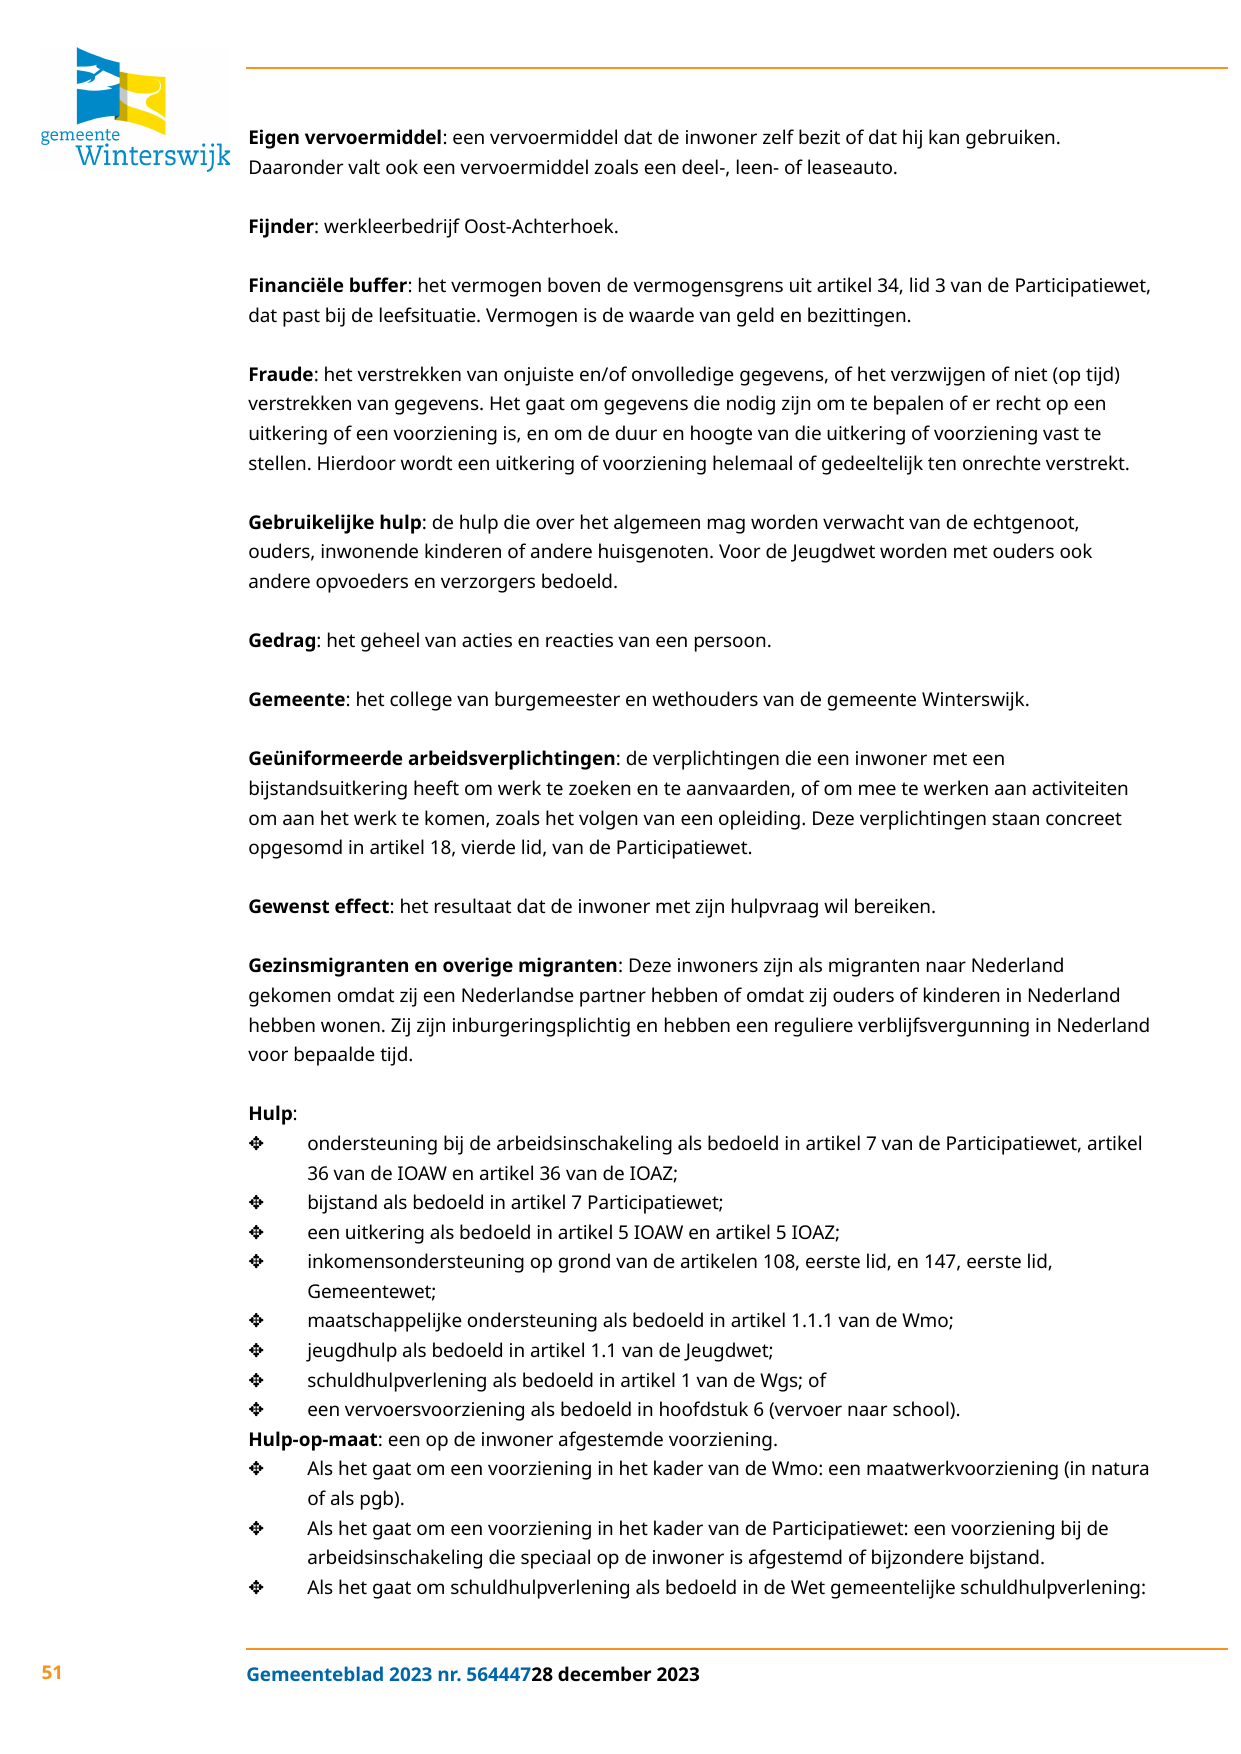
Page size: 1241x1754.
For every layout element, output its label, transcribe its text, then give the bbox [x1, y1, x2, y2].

picture [225, 153, 231, 162]
text Gemeente: het college van burgemeester en wethouders van de gemeente Winterswijk. [248, 686, 1152, 712]
text Fijnder: werkleerbedrijf Oost-Achterhoek. [248, 213, 1152, 239]
text Geüniformeerde arbeidsverplichtingen: de verplichtingen die een inwoner met een bijstandsuitkering heeft om werk te zoeken en te aanvaarden, of om mee te werken aan activiteiten om aan het werk te komen, zoals het volgen van een opleiding. Deze verplichtingen staan concreet opgesomd in artikel 18, vierde lid, van de Participatiewet. [248, 746, 1152, 860]
text Eigen vervoermiddel: een vervoermiddel dat de inwoner zelf bezit of dat hij kan gebruiken. Daaronder valt ook een vervoermiddel zoals een deel-, leen- of leaseauto. [248, 124, 1152, 180]
list Als het gaat om een voorziening in het kader van de Participatiewet: een voorziening bij de arbeidsinschakeling die speciaal op de inwoner is afgestemd of bijzondere bijstand. [248, 1515, 1152, 1570]
list schuldhulpverlening als bedoeld in artikel 1 van de Wgs; of [248, 1367, 1152, 1393]
text Financiële buffer: het vermogen boven de vermogensgrens uit artikel 34, lid 3 van de Participatiewet, dat past bij de leefsituatie. Vermogen is de waarde van geld en bezittingen. [248, 272, 1152, 328]
list een uitkering als bedoeld in artikel 5 IOAW en artikel 5 IOAZ; [248, 1219, 1152, 1245]
text Hulp: [248, 1101, 1152, 1126]
text Gewenst effect: het resultaat dat de inwoner met zijn hulpvraag wil bereiken. [248, 893, 1152, 919]
text Hulp-op-maat: een op de inwoner afgestemde voorziening. [248, 1426, 1152, 1452]
picture [41, 47, 231, 172]
text Gedrag: het geheel van acties en reacties van een persoon. [248, 627, 1152, 653]
list jeugdhulp als bedoeld in artikel 1.1 van de Jeugdwet; [248, 1337, 1152, 1363]
list Als het gaat om schuldhulpverlening als bedoeld in de Wet gemeentelijke schuldhulpverlening: [248, 1574, 1152, 1600]
list een vervoersvoorziening als bedoeld in hoofdstuk 6 (vervoer naar school). [248, 1396, 1152, 1422]
list maatschappelijke ondersteuning als bedoeld in artikel 1.1.1 van de Wmo; [248, 1308, 1152, 1333]
list bijstand als bedoeld in artikel 7 Participatiewet; [248, 1189, 1152, 1215]
list Als het gaat om een voorziening in het kader van de Wmo: een maatwerkvoorziening (in natura of als pgb). [248, 1456, 1152, 1511]
text Fraude: het verstrekken van onjuiste en/of onvolledige gegevens, of het verzwijgen of niet (op tijd) verstrekken van gegevens. Het gaat om gegevens die nodig zijn om te bepalen of er recht op een uitkering of een voorziening is, en om de duur en hoogte van die uitkering of voorziening vast te stellen. Hierdoor wordt een uitkering of voorziening helemaal of gedeeltelijk ten onrechte verstrekt. [248, 361, 1152, 476]
list inkomensondersteuning op grond van de artikelen 108, eerste lid, en 147, eerste lid, Gemeentewet; [248, 1248, 1152, 1304]
text Gebruikelijke hulp: de hulp die over het algemeen mag worden verwacht van de echtgenoot, ouders, inwonende kinderen of andere huisgenoten. Voor de Jeugdwet worden met ouders ook andere opvoeders en verzorgers bedoeld. [248, 509, 1152, 594]
text Gezinsmigranten en overige migranten: Deze inwoners zijn als migranten naar Nederland gekomen omdat zij een Nederlandse partner hebben of omdat zij ouders of kinderen in Nederland hebben wonen. Zij zijn inburgeringsplichtig en hebben een reguliere verblijfsvergunning in Nederland voor bepaalde tijd. [248, 953, 1152, 1067]
list ondersteuning bij de arbeidsinschakeling als bedoeld in artikel 7 van de Participatiewet, artikel 36 van de IOAW en artikel 36 van de IOAZ; [248, 1130, 1152, 1186]
